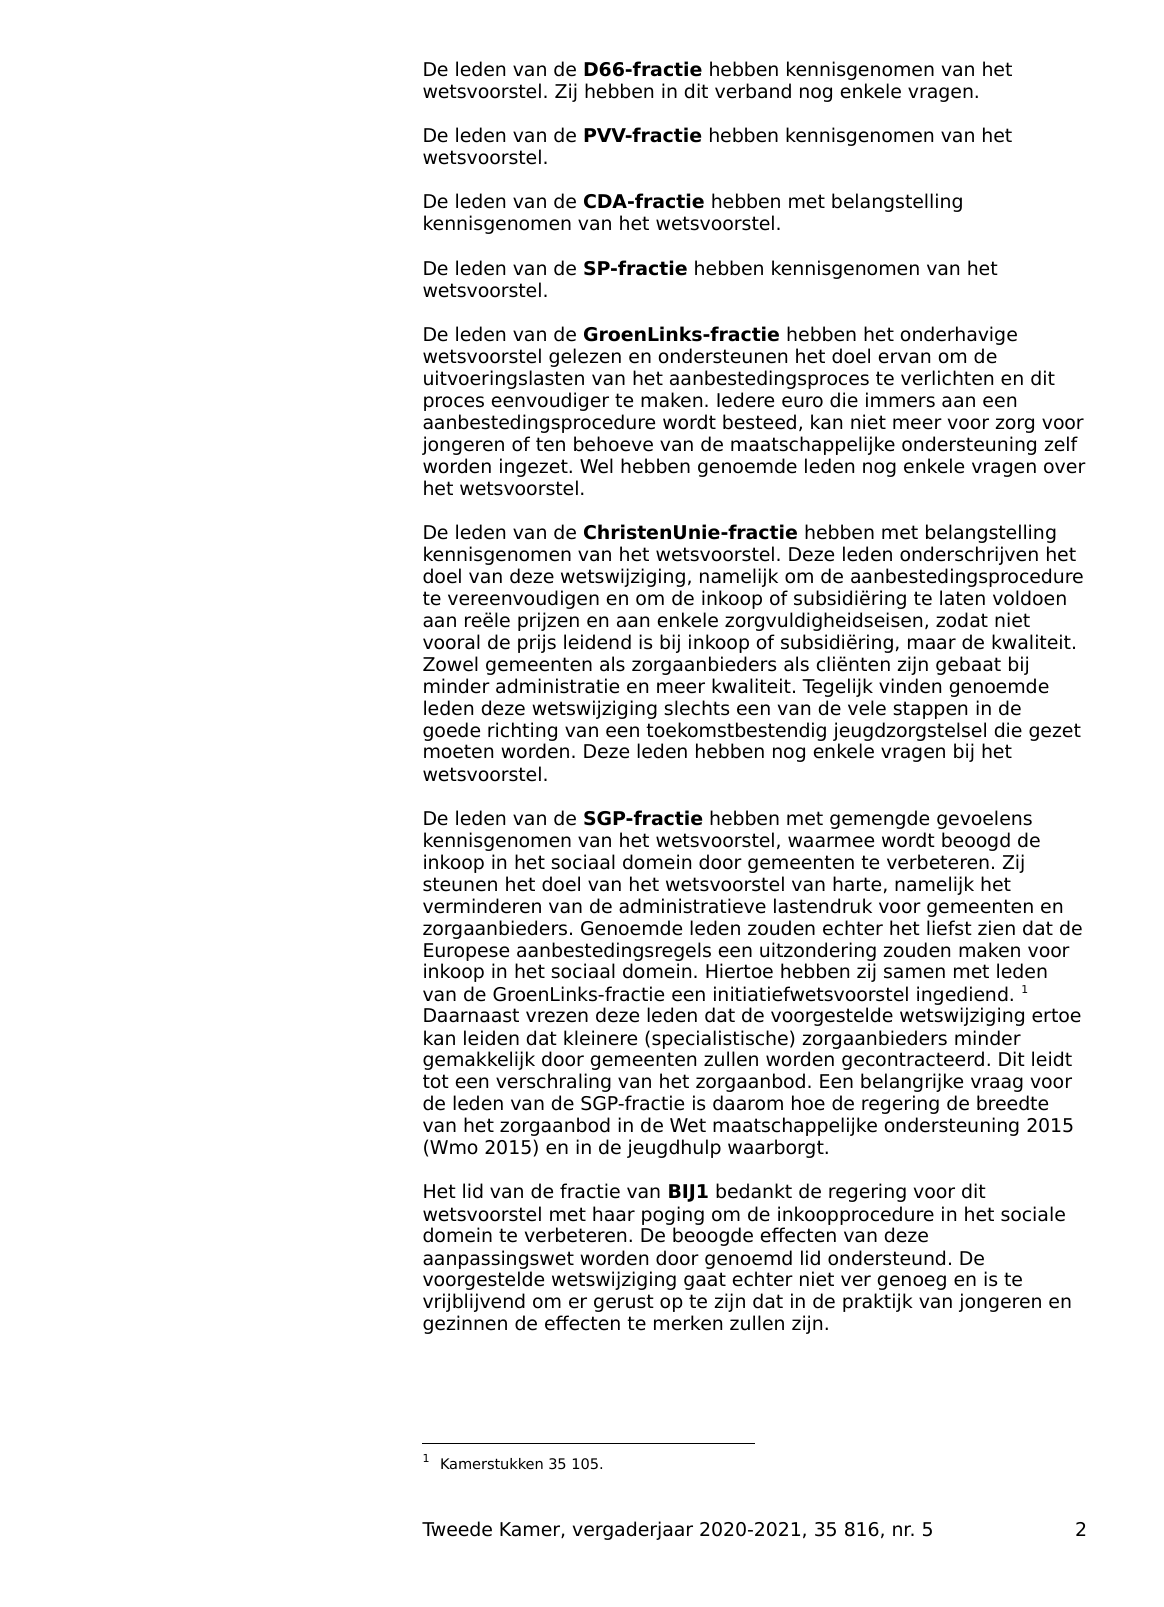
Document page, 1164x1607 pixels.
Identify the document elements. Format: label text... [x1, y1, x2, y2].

text De leden van de ChristenUnie-fractie hebben met belangstelling kennisgenomen van het wetsvoorstel. Deze leden onderschrijven het doel van deze wetswijziging, namelijk om de aanbestedingsprocedure te vereenvoudigen en om de inkoop of subsidiëring te laten voldoen aan reële prijzen en aan enkele zorgvuldigheidseisen, zodat niet vooral de prijs leidend is bij inkoop of subsidiëring, maar de kwaliteit. Zowel gemeenten als zorgaanbieders als cliënten zijn gebaat bij minder administratie en meer kwaliteit. Tegelijk vinden genoemde leden deze wetswijziging slechts een van de vele stappen in de goede richting van een toekomstbestendig jeugdzorgstelsel die gezet moeten worden. Deze leden hebben nog enkele vragen bij het wetsvoorstel. [422, 522, 1087, 785]
text De leden van de PVV-fractie hebben kennisgenomen van het wetsvoorstel. [422, 125, 1087, 169]
text Het lid van de fractie van BIJ1 bedankt de regering voor dit wetsvoorstel met haar poging om de inkoopprocedure in het sociale domein te verbeteren. De beoogde effecten van deze aanpassingswet worden door genoemd lid ondersteund. De voorgestelde wetswijziging gaat echter niet ver genoeg en is te vrijblijvend om er gerust op te zijn dat in de praktijk van jongeren en gezinnen de effecten te merken zullen zijn. [422, 1181, 1087, 1335]
text De leden van de SGP-fractie hebben met gemengde gevoelens kennisgenomen van het wetsvoorstel, waarmee wordt beoogd de inkoop in het sociaal domein door gemeenten te verbeteren. Zij steunen het doel van het wetsvoorstel van harte, namelijk het verminderen van de administratieve lastendruk voor gemeenten en zorgaanbieders. Genoemde leden zouden echter het liefst zien dat de Europese aanbestedingsregels een uitzondering zouden maken voor inkoop in het sociaal domein. Hiertoe hebben zij samen met leden van de GroenLinks-fractie een initiatiefwetsvoorstel ingediend. Daarnaast vrezen deze leden dat de voorgestelde wetswijziging ertoe kan leiden dat kleinere (specialistische) zorgaanbieders minder gemakkelijk door gemeenten zullen worden gecontracteerd. Dit leidt tot een verschraling van het zorgaanbod. Een belangrijke vraag voor de leden van de SGP-fractie is daarom hoe de regering de breedte van het zorgaanbod in de Wet maatschappelijke ondersteuning 2015 (Wmo 2015) en in de jeugdhulp waarborgt. [422, 808, 1087, 1159]
text De leden van de SP-fractie hebben kennisgenomen van het wetsvoorstel. [422, 257, 1087, 301]
text Kamerstukken 35 105. [422, 1452, 1087, 1474]
text De leden van de D66-fractie hebben kennisgenomen van het wetsvoorstel. Zij hebben in dit verband nog enkele vragen. [422, 59, 1087, 103]
text De leden van de GroenLinks-fractie hebben het onderhavige wetsvoorstel gelezen en ondersteunen het doel ervan om de uitvoeringslasten van het aanbestedingsproces te verlichten en dit proces eenvoudiger te maken. Iedere euro die immers aan een aanbestedingsprocedure wordt besteed, kan niet meer voor zorg voor jongeren of ten behoeve van de maatschappelijke ondersteuning zelf worden ingezet. Wel hebben genoemde leden nog enkele vragen over het wetsvoorstel. [422, 324, 1087, 499]
text De leden van de CDA-fractie hebben met belangstelling kennisgenomen van het wetsvoorstel. [422, 191, 1087, 235]
